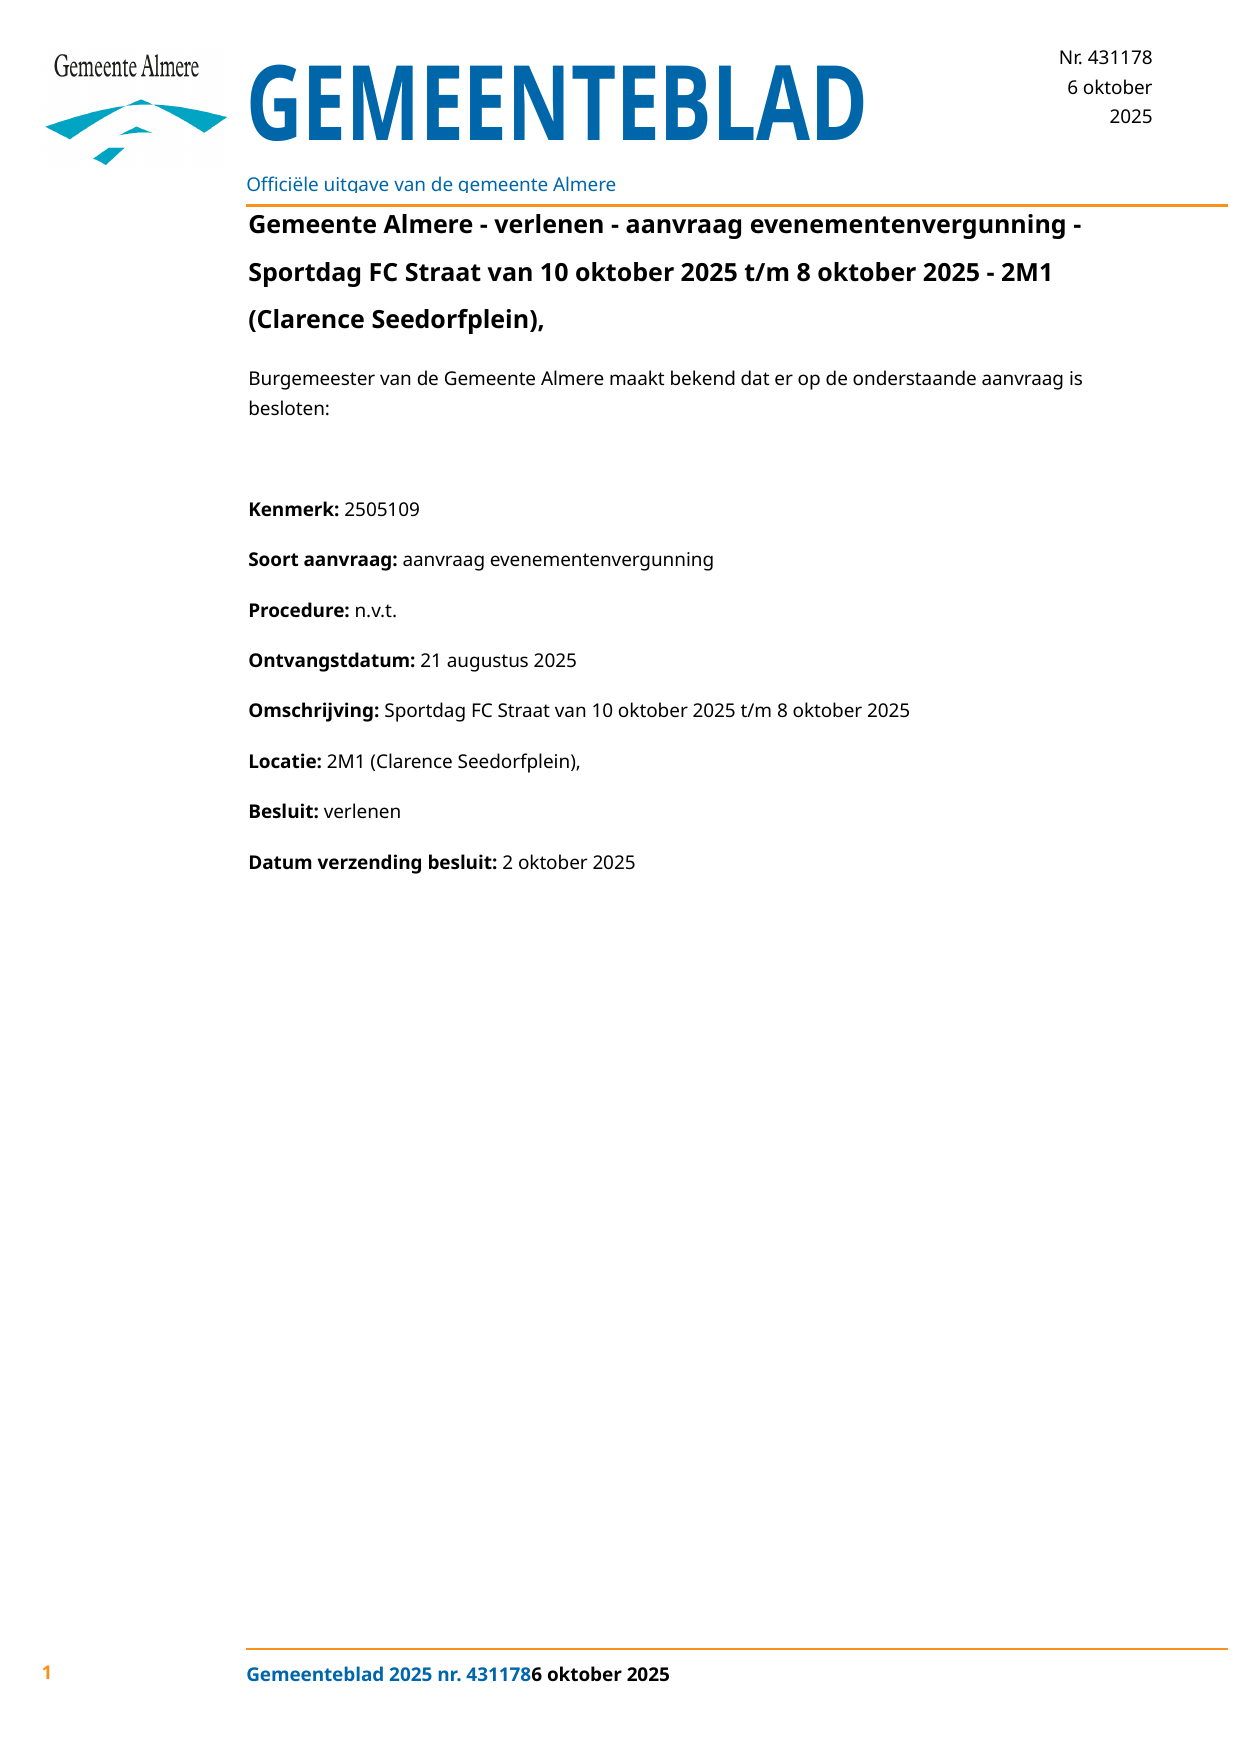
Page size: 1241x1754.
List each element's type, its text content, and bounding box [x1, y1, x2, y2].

text Procedure: n.v.t. [248, 597, 1152, 622]
text Gemeente Almere - verlenen - aanvraag evenementenvergunning - Sportdag FC Straat van 10 oktober 2025 t/m 8 oktober 2025 - 2M1 (Clarence Seedorfplein), [248, 207, 1152, 336]
text Besluit: verlenen [248, 798, 1152, 824]
text Soort aanvraag: aanvraag evenementenvergunning [248, 546, 1152, 572]
picture [41, 47, 231, 172]
text Ontvangstdatum: 21 augustus 2025 [248, 647, 1152, 673]
text Datum verzending besluit: 2 oktober 2025 [248, 849, 1152, 874]
text Locatie: 2M1 (Clarence Seedorfplein), [248, 748, 1152, 774]
text Kenmerk: 2505109 [248, 496, 1152, 522]
text Omschrijving: Sportdag FC Straat van 10 oktober 2025 t/m 8 oktober 2025 [248, 698, 1152, 723]
text Burgemeester van de Gemeente Almere maakt bekend dat er op de onderstaande aanvraag is besloten: [248, 366, 1152, 421]
